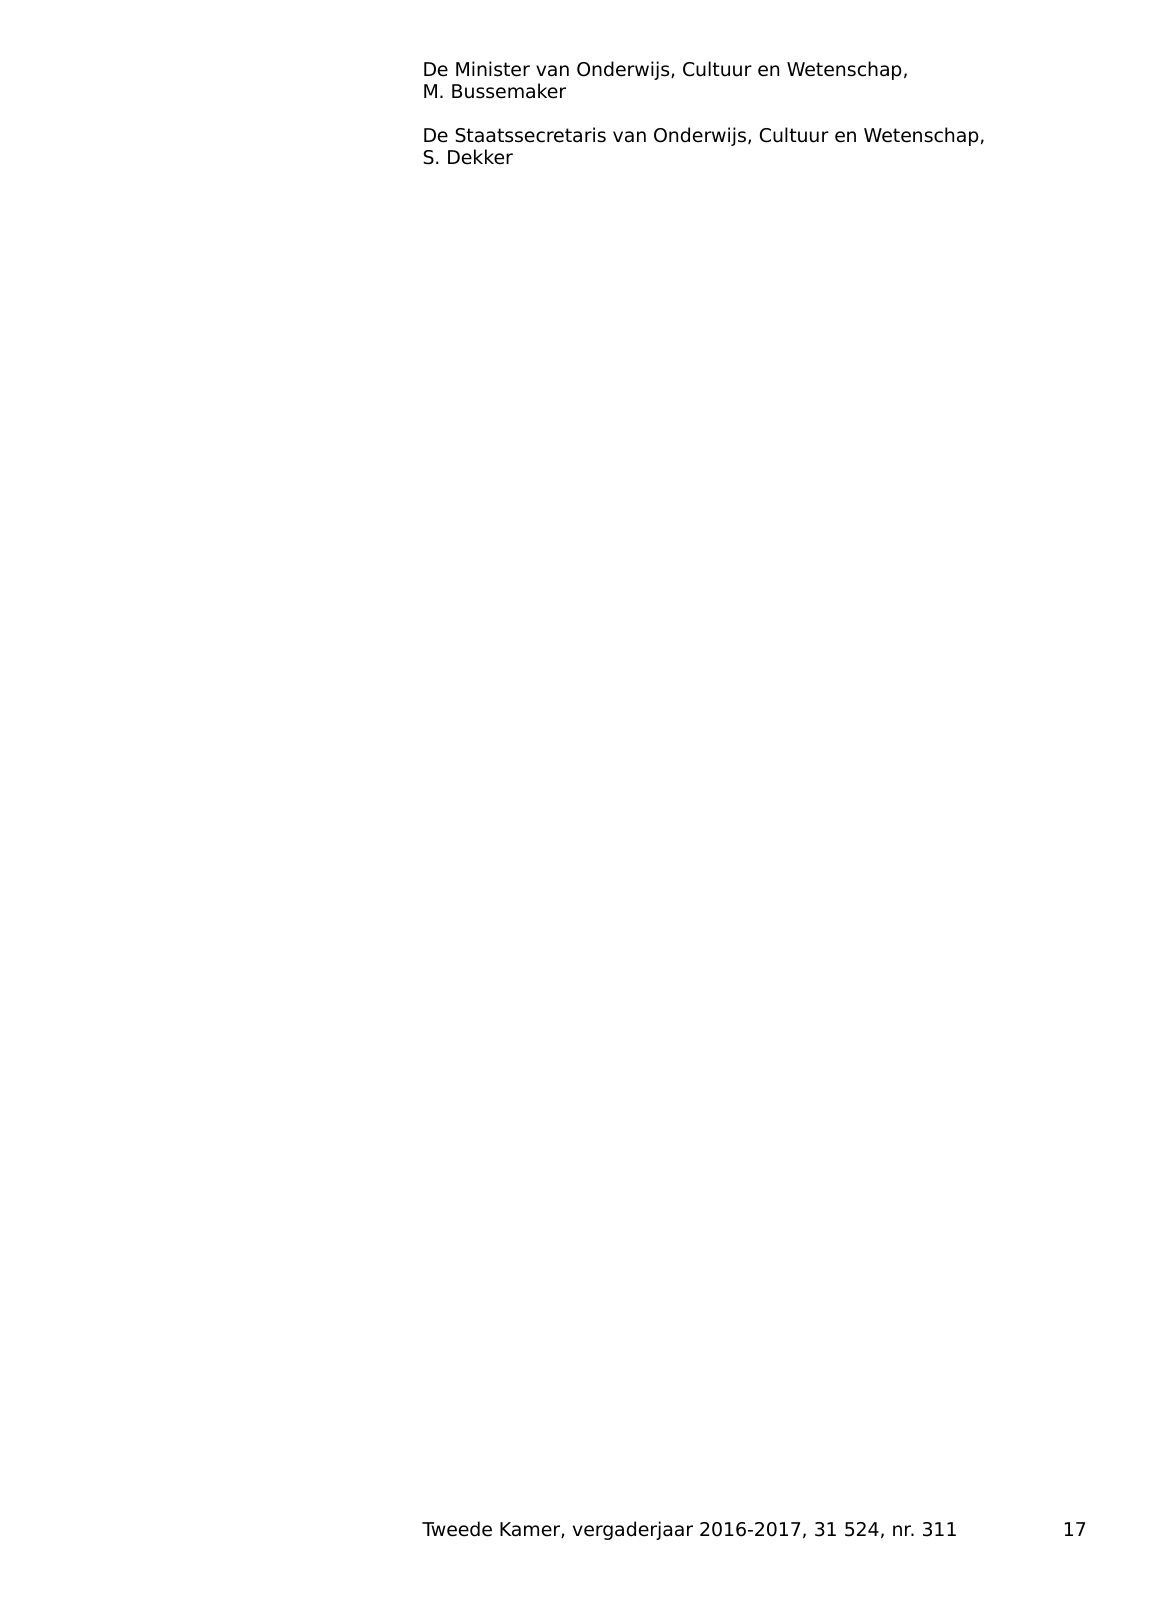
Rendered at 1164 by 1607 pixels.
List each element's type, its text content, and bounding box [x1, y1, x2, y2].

text De Staatssecretaris van Onderwijs, Cultuur en Wetenschap, S. Dekker [422, 125, 1087, 169]
text De Minister van Onderwijs, Cultuur en Wetenschap, M. Bussemaker [422, 59, 1087, 103]
